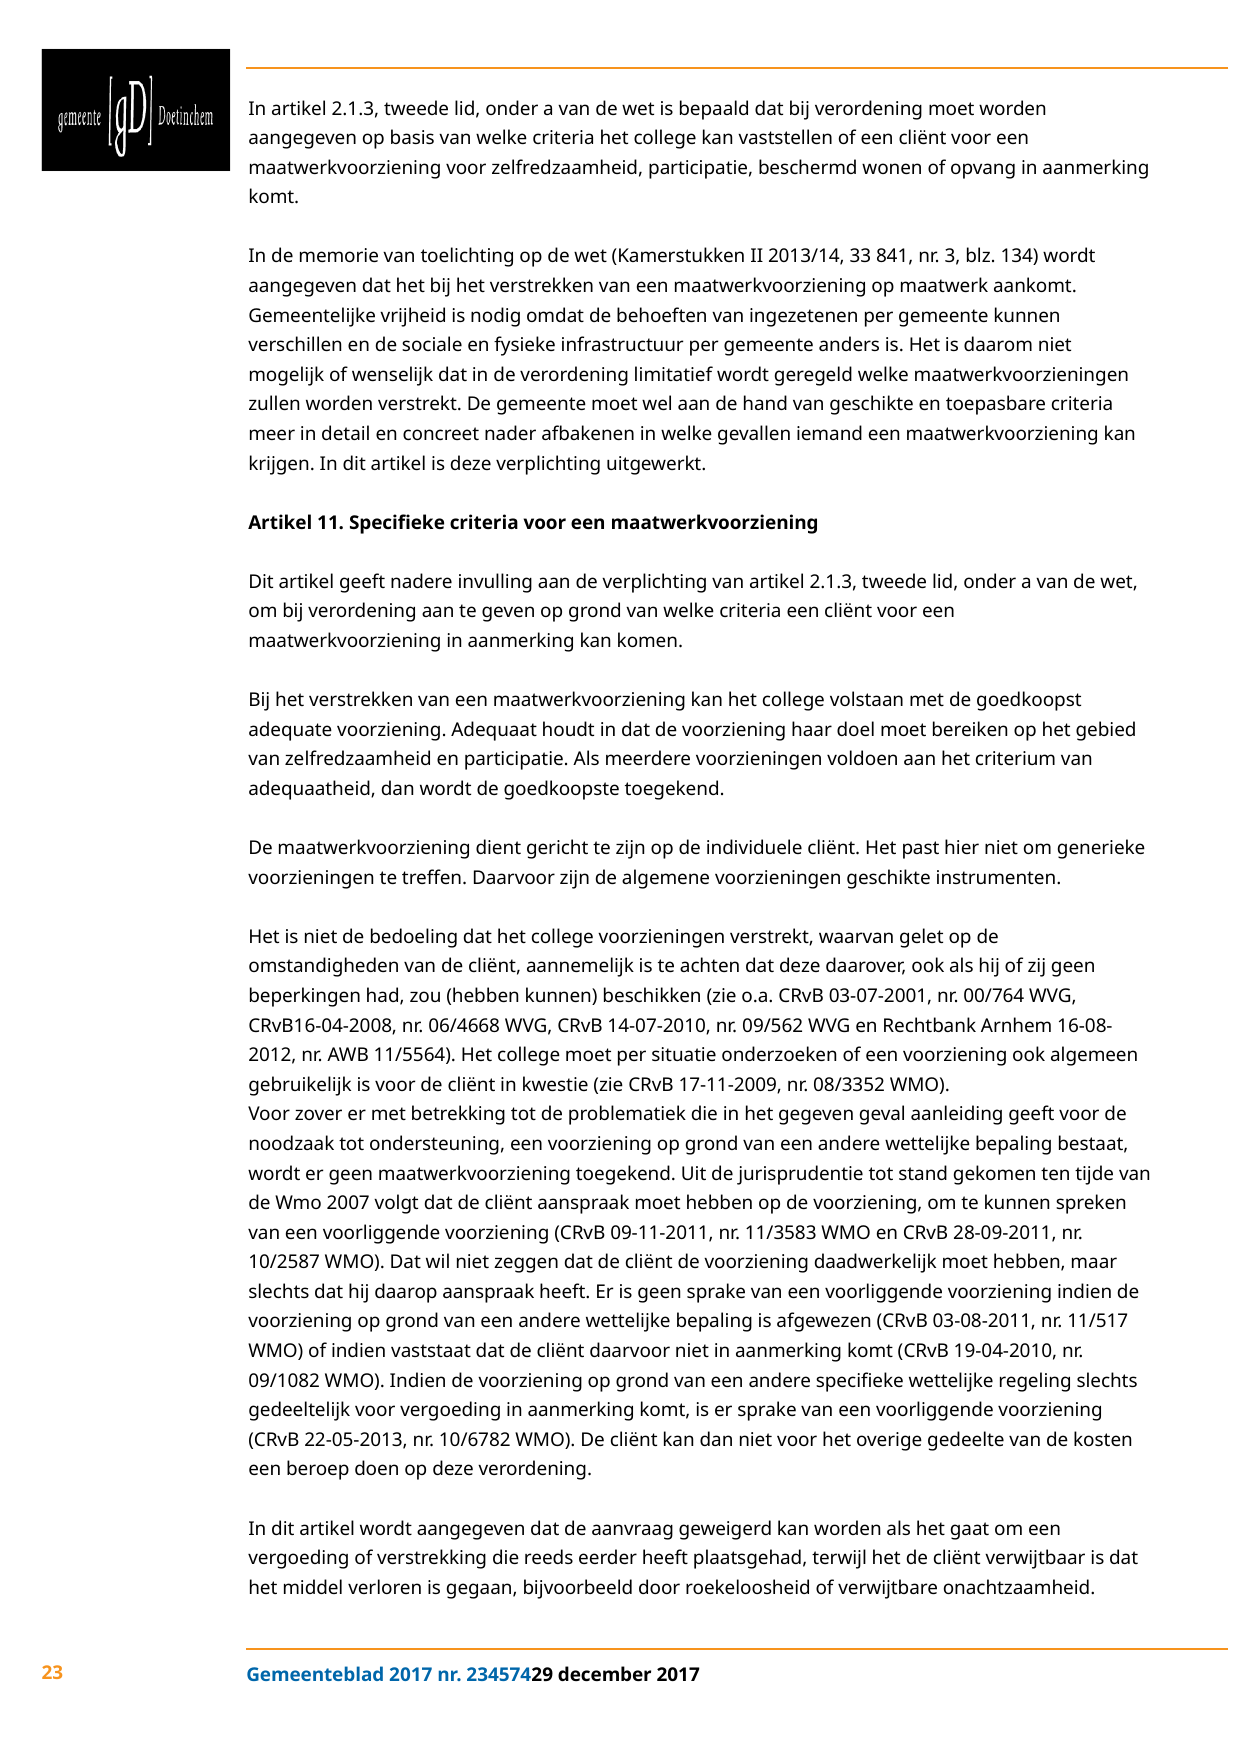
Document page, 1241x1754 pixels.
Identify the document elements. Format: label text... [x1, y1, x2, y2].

text Artikel 11. Specifieke criteria voor een maatwerkvoorziening [248, 509, 1152, 535]
text In de memorie van toelichting op de wet (Kamerstukken II 2013/14, 33 841, nr. 3, blz. 134) wordt aangegeven dat het bij het verstrekken van een maatwerkvoorziening op maatwerk aankomt. Gemeentelijke vrijheid is nodig omdat de behoeften van ingezetenen per gemeente kunnen verschillen en de sociale en fysieke infrastructuur per gemeente anders is. Het is daarom niet mogelijk of wenselijk dat in de verordening limitatief wordt geregeld welke maatwerkvoorzieningen zullen worden verstrekt. De gemeente moet wel aan de hand van geschikte en toepasbare criteria meer in detail en concreet nader afbakenen in welke gevallen iemand een maatwerkvoorziening kan krijgen. In dit artikel is deze verplichting uitgewerkt. [248, 243, 1152, 476]
text Voor zover er met betrekking tot de problematiek die in het gegeven geval aanleiding geeft voor de noodzaak tot ondersteuning, een voorziening op grond van een andere wettelijke bepaling bestaat, wordt er geen maatwerkvoorziening toegekend. Uit de jurisprudentie tot stand gekomen ten tijde van de Wmo 2007 volgt dat de cliënt aanspraak moet hebben op de voorziening, om te kunnen spreken van een voorliggende voorziening (CRvB 09-11-2011, nr. 11/3583 WMO en CRvB 28-09-2011, nr. 10/2587 WMO). Dat wil niet zeggen dat de cliënt de voorziening daadwerkelijk moet hebben, maar slechts dat hij daarop aanspraak heeft. Er is geen sprake van een voorliggende voorziening indien de voorziening op grond van een andere wettelijke bepaling is afgewezen (CRvB 03-08-2011, nr. 11/517 WMO) of indien vaststaat dat de cliënt daarvoor niet in aanmerking komt (CRvB 19-04-2010, nr. 09/1082 WMO). Indien de voorziening op grond van een andere specifieke wettelijke regeling slechts gedeeltelijk voor vergoeding in aanmerking komt, is er sprake van een voorliggende voorziening (CRvB 22-05-2013, nr. 10/6782 WMO). De cliënt kan dan niet voor het overige gedeelte van de kosten een beroep doen op deze verordening. [248, 1101, 1152, 1481]
text In dit artikel wordt aangegeven dat de aanvraag geweigerd kan worden als het gaat om een vergoeding of verstrekking die reeds eerder heeft plaatsgehad, terwijl het de cliënt verwijtbaar is dat het middel verloren is gegaan, bijvoorbeeld door roekeloosheid of verwijtbare onachtzaamheid. [248, 1515, 1152, 1600]
picture [41, 47, 231, 172]
text Bij het verstrekken van een maatwerkvoorziening kan het college volstaan met de goedkoopst adequate voorziening. Adequaat houdt in dat de voorziening haar doel moet bereiken op het gebied van zelfredzaamheid en participatie. Als meerdere voorzieningen voldoen aan het criterium van adequaatheid, dan wordt de goedkoopste toegekend. [248, 686, 1152, 801]
text Het is niet de bedoeling dat het college voorzieningen verstrekt, waarvan gelet op de omstandigheden van de cliënt, aannemelijk is te achten dat deze daarover, ook als hij of zij geen beperkingen had, zou (hebben kunnen) beschikken (zie o.a. CRvB 03-07-2001, nr. 00/764 WVG, CRvB16-04-2008, nr. 06/4668 WVG, CRvB 14‐07‐2010, nr. 09/562 WVG en Rechtbank Arnhem 16-08-2012, nr. AWB 11/5564). Het college moet per situatie onderzoeken of een voorziening ook algemeen gebruikelijk is voor de cliënt in kwestie (zie CRvB 17-11-2009, nr. 08/3352 WMO). [248, 923, 1152, 1097]
text De maatwerkvoorziening dient gericht te zijn op de individuele cliënt. Het past hier niet om generieke voorzieningen te treffen. Daarvoor zijn de algemene voorzieningen geschikte instrumenten. [248, 834, 1152, 890]
text In artikel 2.1.3, tweede lid, onder a van de wet is bepaald dat bij verordening moet worden aangegeven op basis van welke criteria het college kan vaststellen of een cliënt voor een maatwerkvoorziening voor zelfredzaamheid, participatie, beschermd wonen of opvang in aanmerking komt. [248, 95, 1152, 209]
text Dit artikel geeft nadere invulling aan de verplichting van artikel 2.1.3, tweede lid, onder a van de wet, om bij verordening aan te geven op grond van welke criteria een cliënt voor een maatwerkvoorziening in aanmerking kan komen. [248, 568, 1152, 653]
